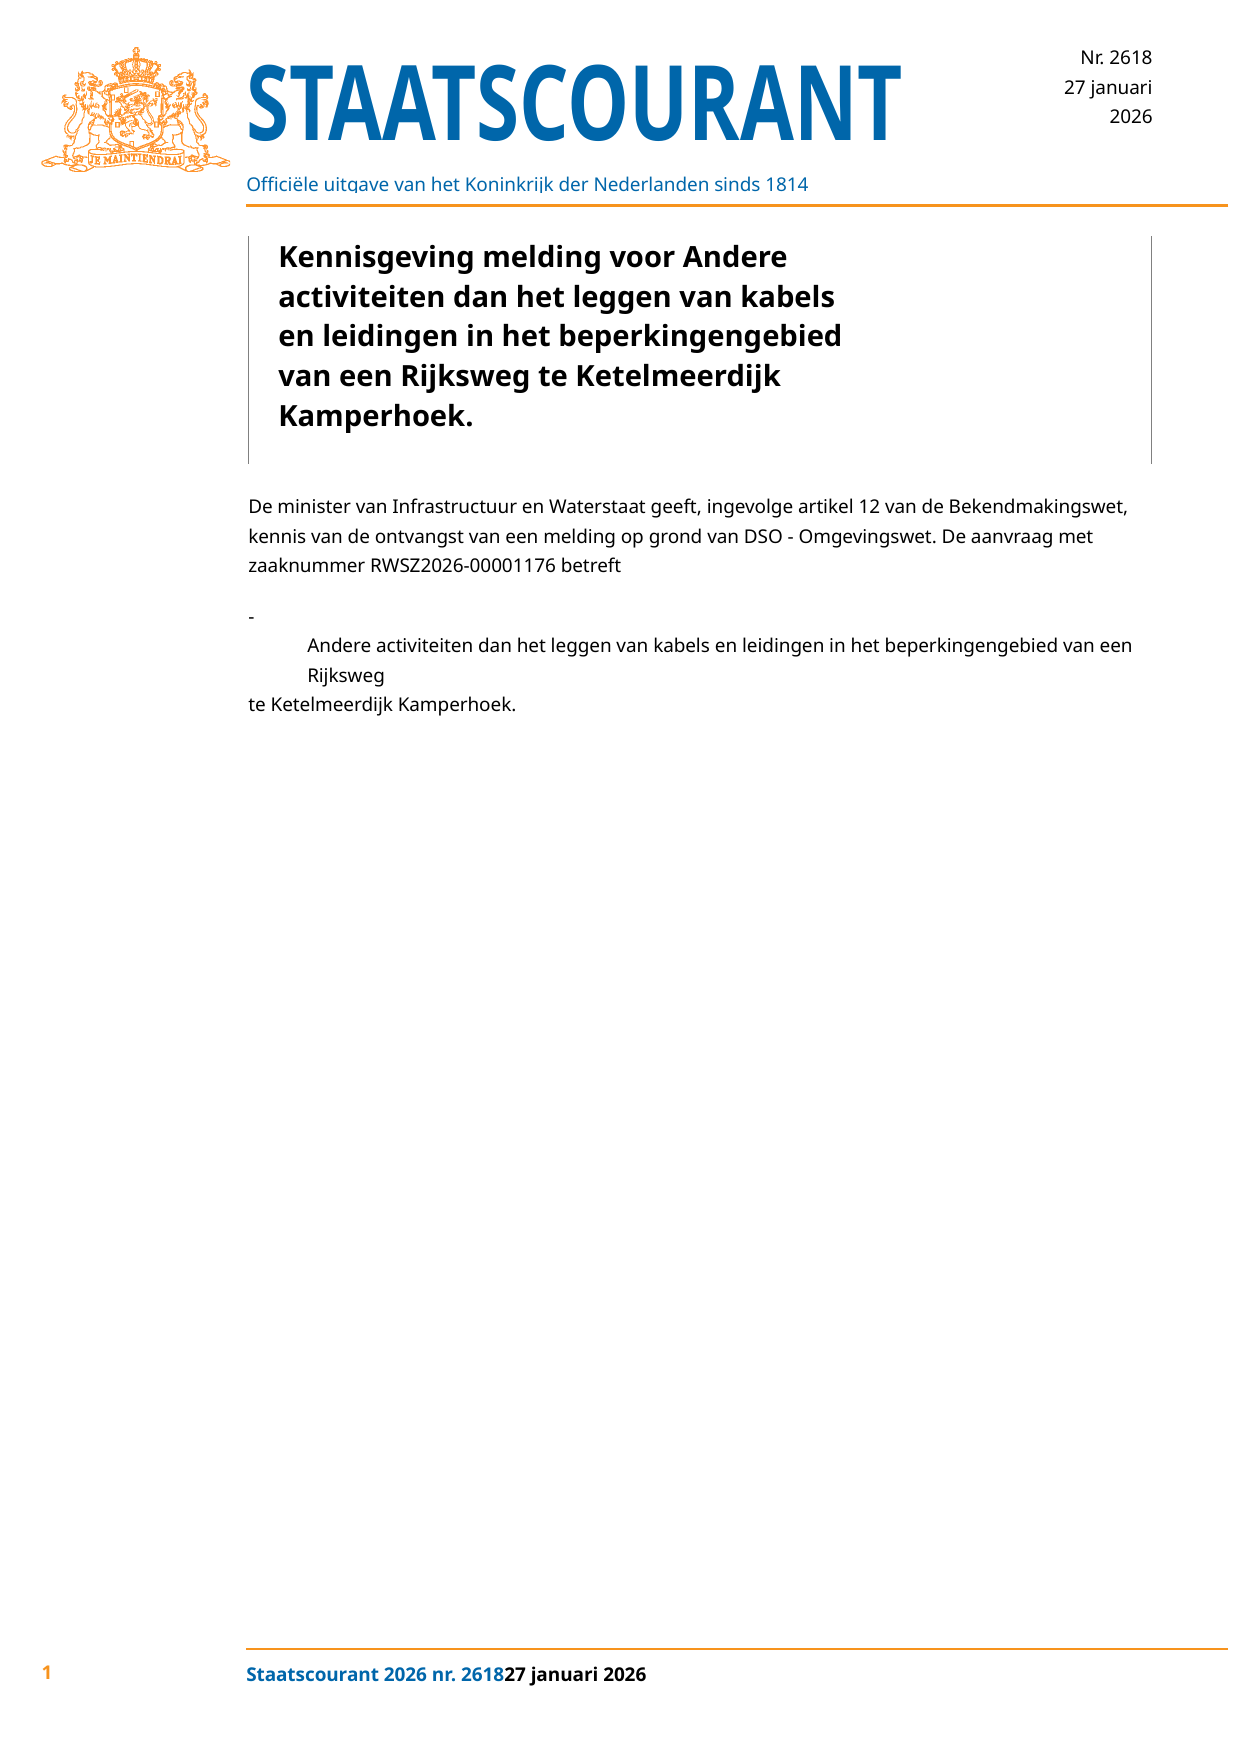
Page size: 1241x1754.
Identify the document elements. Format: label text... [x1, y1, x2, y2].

picture [912, 236, 1090, 414]
table_header Kennisgeving melding voor Andere activiteiten dan het leggen van kabels en leidingen in het beperkingengebied van een Rijksweg te Ketelmeerdijk Kamperhoek. [249, 236, 850, 464]
table_header [850, 236, 912, 413]
table_header [850, 414, 1151, 464]
text te Ketelmeerdijk Kamperhoek. [248, 692, 1152, 717]
text De minister van Infrastructuur en Waterstaat geeft, ingevolge artikel 12 van de Bekendmakingswet, kennis van de ontvangst van een melding op grond van DSO - Omgevingswet. De aanvraag met zaaknummer RWSZ2026-00001176 betreft [248, 493, 1152, 578]
list Andere activiteiten dan het leggen van kabels en leidingen in het beperkingengebied van een Rijksweg [248, 632, 1152, 688]
picture [41, 47, 231, 172]
table_header [1090, 236, 1151, 413]
